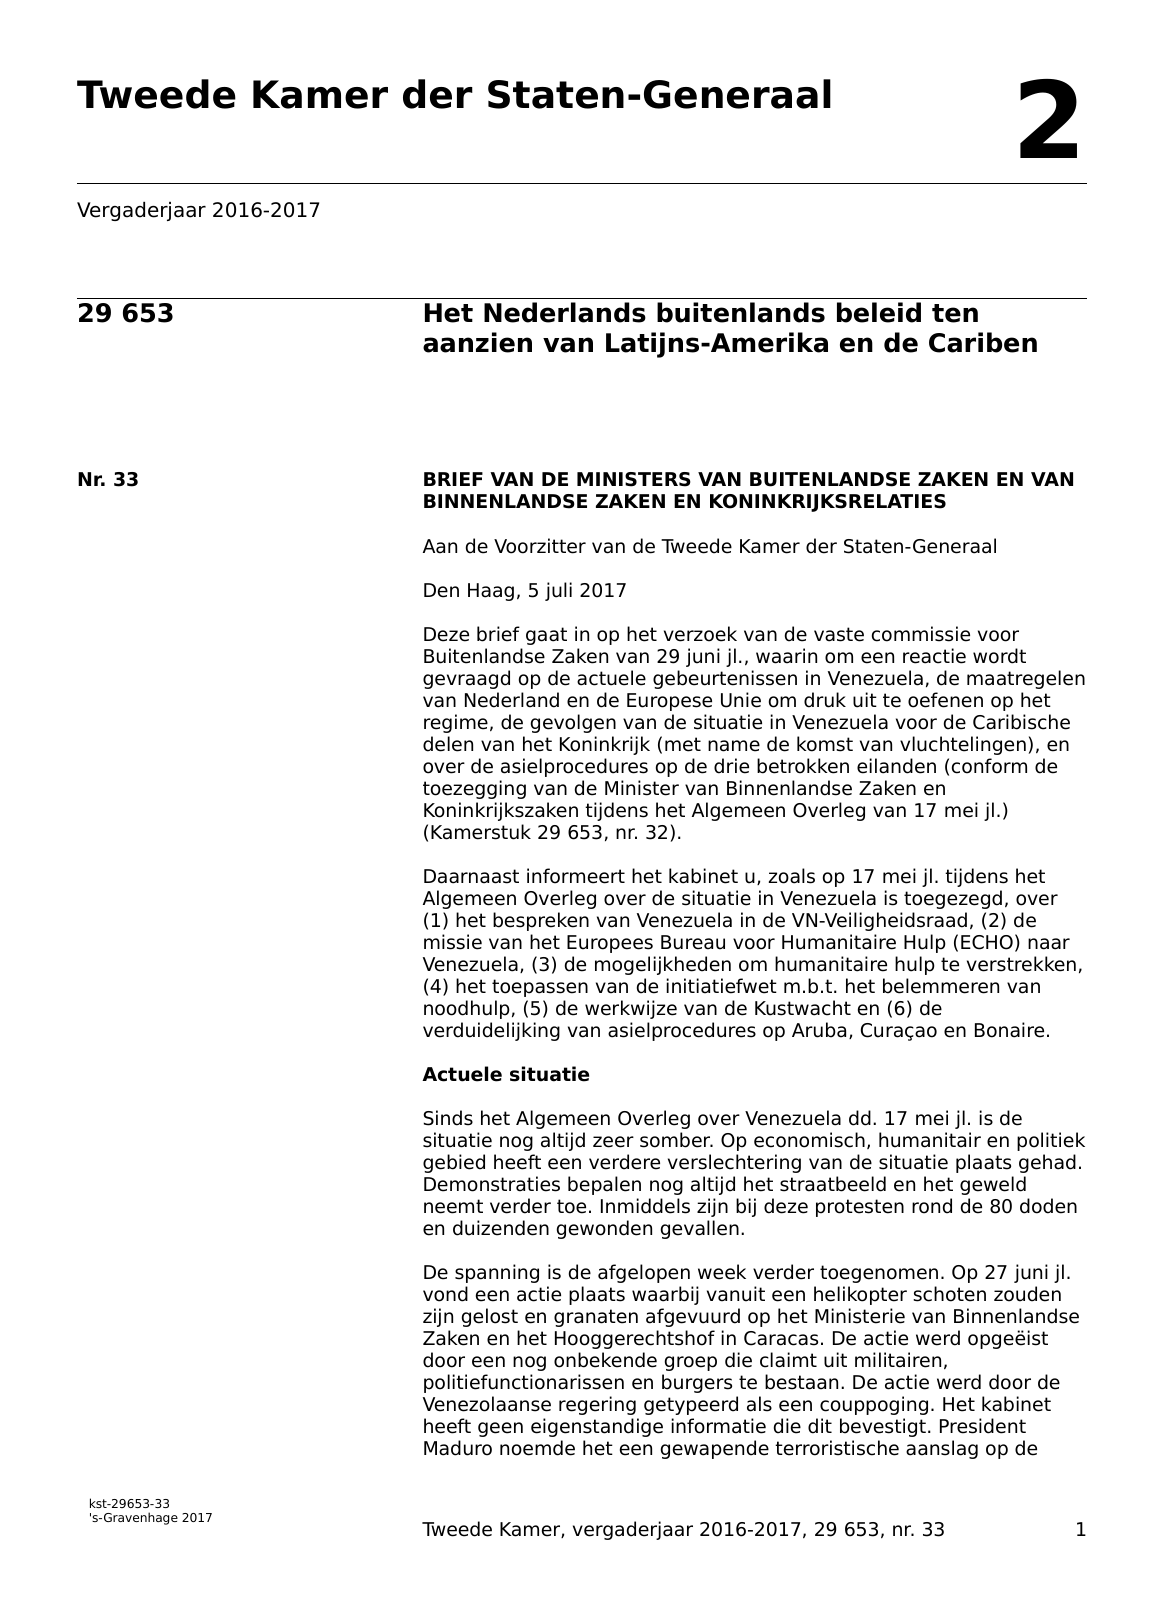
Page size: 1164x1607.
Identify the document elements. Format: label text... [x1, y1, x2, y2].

table_header 2 [886, 59, 1087, 183]
text Aan de Voorzitter van de Tweede Kamer der Staten-Generaal [422, 536, 1087, 557]
text De spanning is de afgelopen week verder toegenomen. Op 27 juni jl. vond een actie plaats waarbij vanuit een helikopter schoten zouden zijn gelost en granaten afgevuurd op het Ministerie van Binnenlandse Zaken en het Hooggerechtshof in Caracas. De actie werd opgeëist door een nog onbekende groep die claimt uit militairen, politiefunctionarissen en burgers te bestaan. De actie werd door de Venezolaanse regering getypeerd als een couppoging. Het kabinet heeft geen eigenstandige informatie die dit bevestigt. President Maduro noemde het een gewapende terroristische aanslag op de [422, 1262, 1087, 1460]
text Deze brief gaat in op het verzoek van de vaste commissie voor Buitenlandse Zaken van 29 juni jl., waarin om een reactie wordt gevraagd op de actuele gebeurtenissen in Venezuela, de maatregelen van Nederland en de Europese Unie om druk uit te oefenen op het regime, de gevolgen van de situatie in Venezuela voor de Caribische delen van het Koninkrijk (met name de komst van vluchtelingen), en over de asielprocedures op de drie betrokken eilanden (conform de toezegging van de Minister van Binnenlandse Zaken en Koninkrijkszaken tijdens het Algemeen Overleg van 17 mei jl.) (Kamerstuk 29 653, nr. 32). [422, 624, 1087, 844]
text Den Haag, 5 juli 2017 [422, 580, 1087, 602]
text Sinds het Algemeen Overleg over Venezuela dd. 17 mei jl. is de situatie nog altijd zeer somber. Op economisch, humanitair en politiek gebied heeft een verdere verslechtering van de situatie plaats gehad. Demonstraties bepalen nog altijd het straatbeeld en het geweld neemt verder toe. Inmiddels zijn bij deze protesten rond de 80 doden en duizenden gewonden gevallen. [422, 1108, 1087, 1240]
subtitle Actuele situatie [422, 1064, 1087, 1086]
text Daarnaast informeert het kabinet u, zoals op 17 mei jl. tijdens het Algemeen Overleg over de situatie in Venezuela is toegezegd, over (1) het bespreken van Venezuela in de VN-Veiligheidsraad, (2) de missie van het Europees Bureau voor Humanitaire Hulp (ECHO) naar Venezuela, (3) de mogelijkheden om humanitaire hulp te verstrekken, (4) het toepassen van de initiatiefwet m.b.t. het belemmeren van noodhulp, (5) de werkwijze van de Kustwacht en (6) de verduidelijking van asielprocedures op Aruba, Curaçao en Bonaire. [422, 866, 1087, 1042]
subtitle 29 653 Het Nederlands buitenlands beleid ten aanzien van Latijns-Amerika en de Cariben [77, 299, 1087, 358]
text kst-29653-33 [88, 1497, 323, 1511]
table_cell Vergaderjaar 2016-2017 [77, 184, 1087, 298]
text 's-Gravenhage 2017 [88, 1511, 323, 1525]
subtitle Nr. 33 BRIEF VAN DE MINISTERS VAN BUITENLANDSE ZAKEN EN VAN BINNENLANDSE ZAKEN EN KONINKRIJKSRELATIES [77, 469, 1087, 513]
table_header Tweede Kamer der Staten-Generaal [77, 59, 886, 183]
